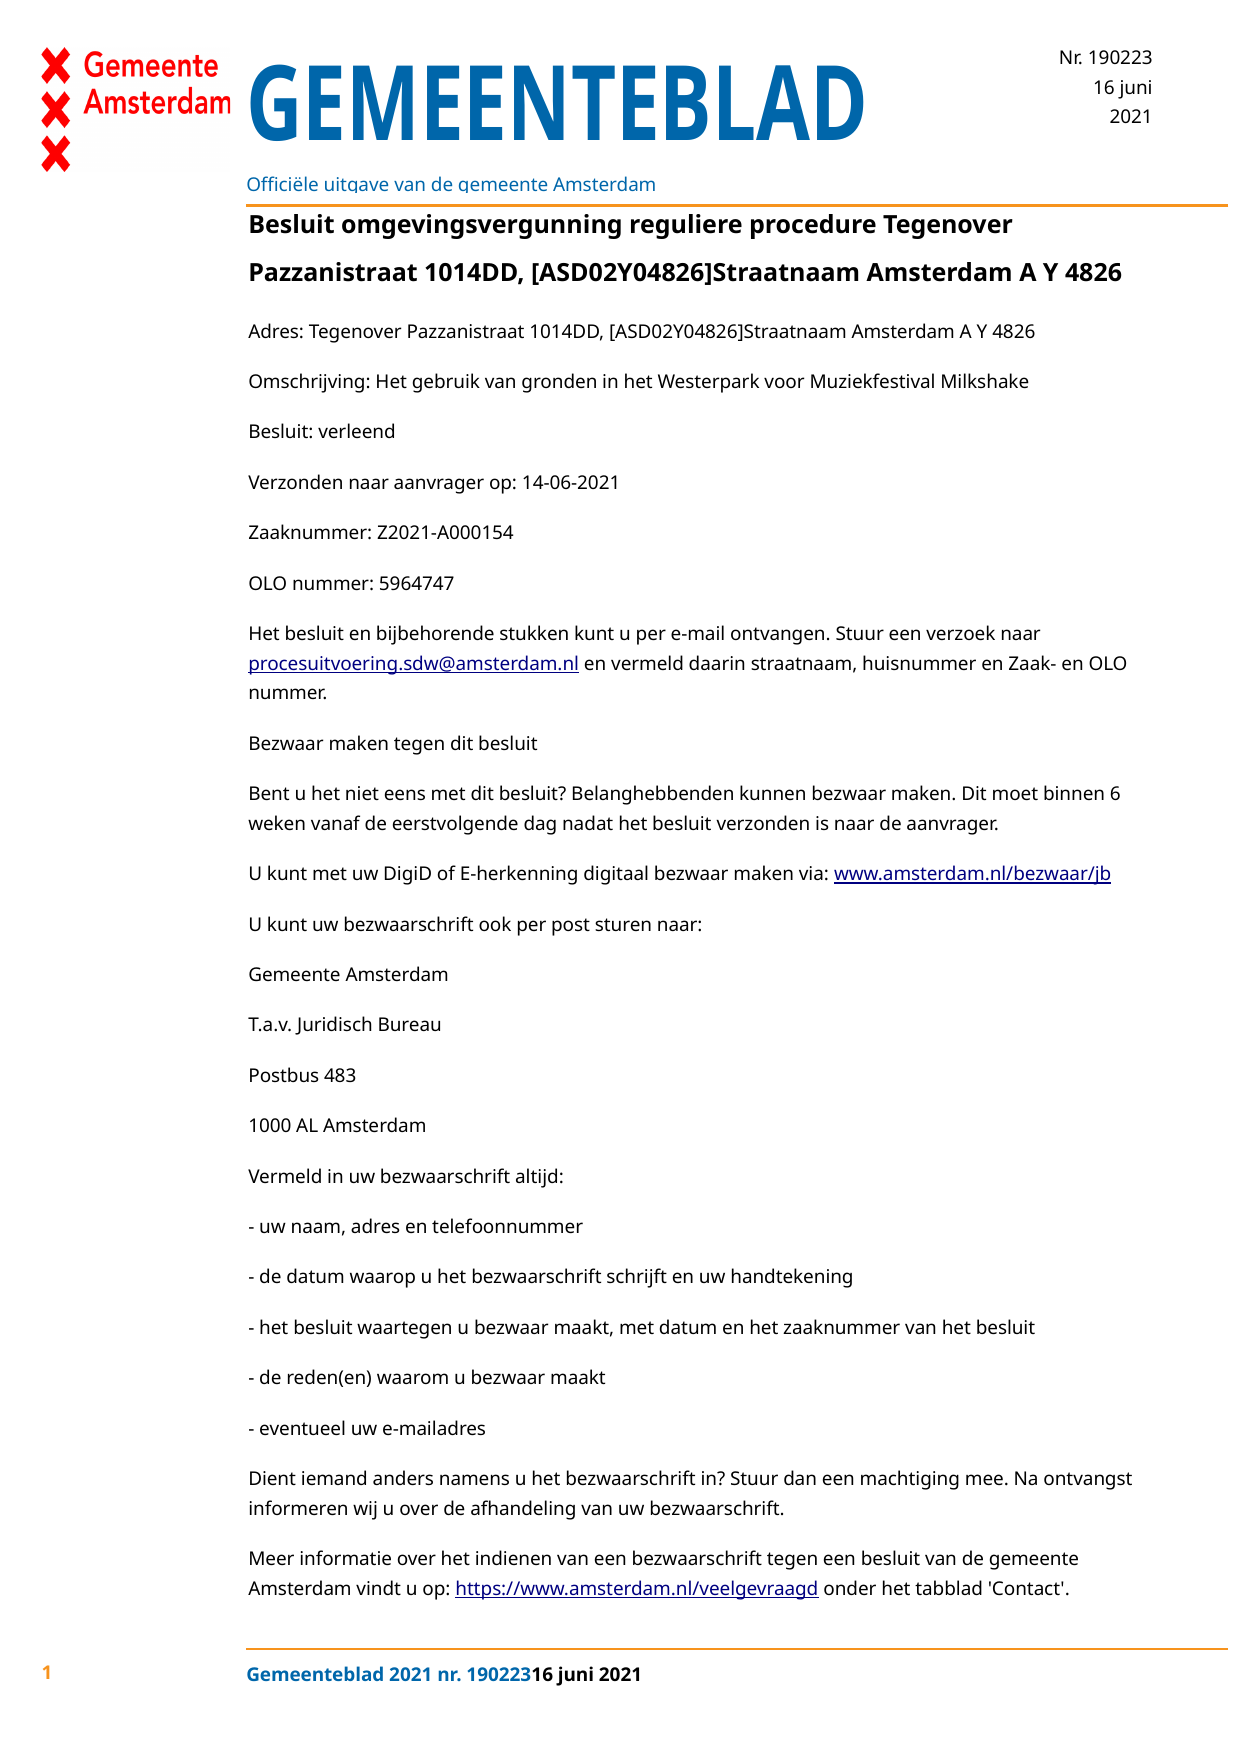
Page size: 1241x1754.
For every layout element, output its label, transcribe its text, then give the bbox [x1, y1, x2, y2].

text Bent u het niet eens met dit besluit? Belanghebbenden kunnen bezwaar maken. Dit moet binnen 6 weken vanaf de eerstvolgende dag nadat het besluit verzonden is naar de aanvrager. [248, 780, 1152, 836]
text Bezwaar maken tegen dit besluit [248, 730, 1152, 756]
text - de reden(en) waarom u bezwaar maakt [248, 1364, 1152, 1390]
text Meer informatie over het indienen van een bezwaarschrift tegen een besluit van de gemeente Amsterdam vindt u op: https://www.amsterdam.nl/veelgevraagd onder het tabblad 'Contact'. [248, 1545, 1152, 1601]
text Verzonden naar aanvrager op: 14-06-2021 [248, 469, 1152, 495]
text - eventueel uw e-mailadres [248, 1415, 1152, 1441]
text T.a.v. Juridisch Bureau [248, 1012, 1152, 1037]
text Postbus 483 [248, 1062, 1152, 1088]
text Het besluit en bijbehorende stukken kunt u per e-mail ontvangen. Stuur een verzoek naar procesuitvoering.sdw@amsterdam.nl en vermeld daarin straatnaam, huisnummer en Zaak- en OLO nummer. [248, 620, 1152, 705]
text - het besluit waartegen u bezwaar maakt, met datum en het zaaknummer van het besluit [248, 1314, 1152, 1340]
picture [41, 47, 231, 172]
text Besluit: verleend [248, 419, 1152, 444]
text - de datum waarop u het bezwaarschrift schrijft en uw handtekening [248, 1264, 1152, 1289]
text Vermeld in uw bezwaarschrift altijd: [248, 1163, 1152, 1189]
text U kunt met uw DigiD of E-herkenning digitaal bezwaar maken via: www.amsterdam.nl/bezwaar/jb [248, 860, 1152, 886]
text Zaaknummer: Z2021-A000154 [248, 519, 1152, 545]
text Adres: Tegenover Pazzanistraat 1014DD, [ASD02Y04826]Straatnaam Amsterdam A Y 4826 [248, 318, 1152, 344]
text 1000 AL Amsterdam [248, 1112, 1152, 1138]
text OLO nummer: 5964747 [248, 570, 1152, 596]
text Gemeente Amsterdam [248, 961, 1152, 987]
text U kunt uw bezwaarschrift ook per post sturen naar: [248, 911, 1152, 937]
text Omschrijving: Het gebruik van gronden in het Westerpark voor Muziekfestival Milkshake [248, 368, 1152, 394]
text - uw naam, adres en telefoonnummer [248, 1213, 1152, 1239]
text Dient iemand anders namens u het bezwaarschrift in? Stuur dan een machtiging mee. Na ontvangst informeren wij u over de afhandeling van uw bezwaarschrift. [248, 1465, 1152, 1521]
text Besluit omgevingsvergunning reguliere procedure Tegenover Pazzanistraat 1014DD, [ASD02Y04826]Straatnaam Amsterdam A Y 4826 [248, 207, 1152, 288]
